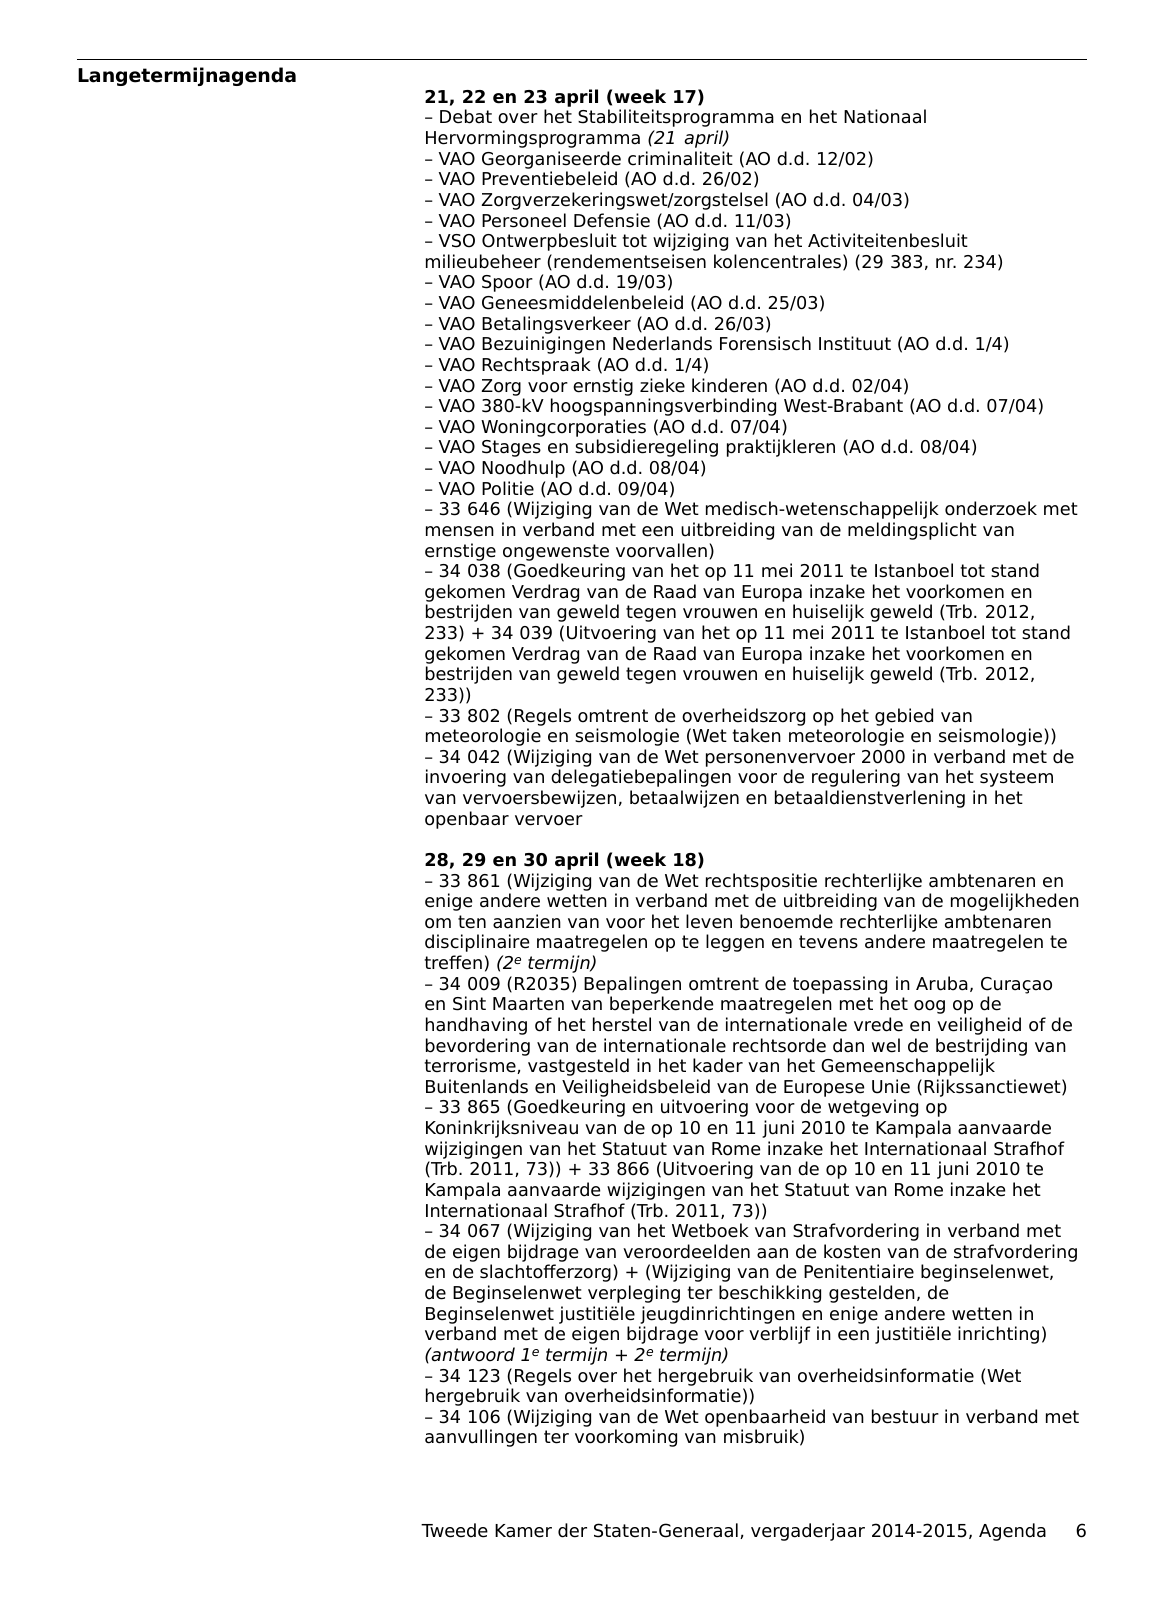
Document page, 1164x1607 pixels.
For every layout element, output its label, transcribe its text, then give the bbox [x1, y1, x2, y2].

table_cell [401, 231, 418, 272]
table_cell [401, 334, 418, 355]
table_cell – VAO Noodhulp (AO d.d. 08/04) [418, 458, 1087, 479]
table_cell – 34 038 (Goedkeuring van het op 11 mei 2011 te Istanboel tot stand gekomen Verdrag van de Raad van Europa inzake het voorkomen en bestrijden van geweld tegen vrouwen en huiselijk geweld (Trb. 2012, 233) + 34 039 (Uitvoering van het op 11 mei 2011 te Istanboel tot stand gekomen Verdrag van de Raad van Europa inzake het voorkomen en bestrijden van geweld tegen vrouwen en huiselijk geweld (Trb. 2012, 233)) [418, 561, 1087, 706]
table_cell – VAO Rechtspraak (AO d.d. 1/4) [418, 355, 1087, 376]
table_cell [418, 829, 1087, 850]
table_cell [401, 706, 418, 747]
table_cell [77, 355, 401, 376]
table_cell [401, 355, 418, 376]
table_cell [401, 850, 418, 871]
table_cell [77, 829, 401, 850]
table_cell [77, 169, 401, 190]
table_cell [401, 438, 418, 458]
table_cell [77, 417, 401, 437]
table_cell [401, 190, 418, 211]
table_cell [77, 706, 401, 747]
table_cell [401, 1448, 418, 1469]
table_cell [401, 1221, 418, 1366]
table_cell [401, 458, 418, 479]
table_cell [401, 293, 418, 314]
table_cell [77, 273, 401, 293]
table_cell [401, 314, 418, 334]
table_cell [77, 458, 401, 479]
table_cell – VAO Politie (AO d.d. 09/04) [418, 479, 1087, 499]
table_cell – VAO Geneesmiddelenbeleid (AO d.d. 25/03) [418, 293, 1087, 314]
table_cell [401, 108, 418, 149]
table_cell [401, 169, 418, 190]
table_cell [77, 747, 401, 829]
table_cell – VAO Zorgverzekeringswet/zorgstelsel (AO d.d. 04/03) [418, 190, 1087, 211]
table_cell – 33 861 (Wijziging van de Wet rechtspositie rechterlijke ambtenaren en enige andere wetten in verband met de uitbreiding van de mogelijkheden om ten aanzien van voor het leven benoemde rechterlijke ambtenaren disciplinaire maatregelen op te leggen en tevens andere maatregelen te treffen) (2e termijn) [418, 871, 1087, 974]
table_cell – 34 106 (Wijziging van de Wet openbaarheid van bestuur in verband met aanvullingen ter voorkoming van misbruik) [418, 1407, 1087, 1448]
table_cell 28, 29 en 30 april (week 18) [418, 850, 1087, 871]
table_cell [401, 149, 418, 169]
table_cell [418, 1448, 1087, 1469]
table_cell – 34 009 (R2035) Bepalingen omtrent de toepassing in Aruba, Curaçao en Sint Maarten van beperkende maatregelen met het oog op de handhaving of het herstel van de internationale vrede en veiligheid of de bevordering van de internationale rechtsorde dan wel de bestrijding van terrorisme, vastgesteld in het kader van het Gemeenschappelijk Buitenlands en Veiligheidsbeleid van de Europese Unie (Rijkssanctiewet) [418, 974, 1087, 1097]
table_cell – VAO Bezuinigingen Nederlands Forensisch Instituut (AO d.d. 1/4) [418, 334, 1087, 355]
table_cell [401, 479, 418, 499]
table_cell [401, 974, 418, 1097]
table_cell – 33 646 (Wijziging van de Wet medisch-wetenschappelijk onderzoek met mensen in verband met een uitbreiding van de meldingsplicht van ernstige ongewenste voorvallen) [418, 499, 1087, 561]
table_cell [401, 1366, 418, 1407]
table_cell [77, 1407, 401, 1448]
table_cell [77, 974, 401, 1097]
table_cell [77, 376, 401, 396]
table_cell [401, 829, 418, 850]
table_cell [401, 1407, 418, 1448]
table_cell – VAO Zorg voor ernstig zieke kinderen (AO d.d. 02/04) [418, 376, 1087, 396]
table_cell – 33 802 (Regels omtrent de overheidszorg op het gebied van meteorologie en seismologie (Wet taken meteorologie en seismologie)) [418, 706, 1087, 747]
table_cell [401, 211, 418, 231]
table_header [401, 60, 418, 87]
table_cell – VAO 380-kV hoogspanningsverbinding West-Brabant (AO d.d. 07/04) [418, 396, 1087, 417]
table_cell [401, 561, 418, 706]
table_cell [77, 293, 401, 314]
table_cell – 34 123 (Regels over het hergebruik van overheidsinformatie (Wet hergebruik van overheidsinformatie)) [418, 1366, 1087, 1407]
table_cell – VAO Personeel Defensie (AO d.d. 11/03) [418, 211, 1087, 231]
table_cell [77, 149, 401, 169]
table_cell [77, 561, 401, 706]
table_cell [401, 273, 418, 293]
table_cell [77, 871, 401, 974]
table_cell [77, 850, 401, 871]
table_cell – VAO Woningcorporaties (AO d.d. 07/04) [418, 417, 1087, 437]
table_cell [77, 438, 401, 458]
table_header [418, 60, 1087, 87]
table_cell – VAO Spoor (AO d.d. 19/03) [418, 273, 1087, 293]
table_header Langetermijnagenda [77, 60, 401, 87]
table_cell [77, 1221, 401, 1366]
table_cell 21, 22 en 23 april (week 17) [418, 87, 1087, 107]
table_cell [401, 87, 418, 107]
table_cell – VSO Ontwerpbesluit tot wijziging van het Activiteitenbesluit milieubeheer (rendementseisen kolencentrales) (29 383, nr. 234) [418, 231, 1087, 272]
table_cell – VAO Stages en subsidieregeling praktijkleren (AO d.d. 08/04) [418, 438, 1087, 458]
table_cell [77, 87, 401, 107]
table_cell [77, 334, 401, 355]
table_cell [77, 231, 401, 272]
table_cell – VAO Georganiseerde criminaliteit (AO d.d. 12/02) [418, 149, 1087, 169]
table_cell [77, 190, 401, 211]
table_cell – 34 067 (Wijziging van het Wetboek van Strafvordering in verband met de eigen bijdrage van veroordeelden aan de kosten van de strafvordering en de slachtofferzorg) + (Wijziging van de Penitentiaire beginselenwet, de Beginselenwet verpleging ter beschikking gestelden, de Beginselenwet justitiële jeugdinrichtingen en enige andere wetten in verband met de eigen bijdrage voor verblijf in een justitiële inrichting) (antwoord 1e termijn + 2e termijn) [418, 1221, 1087, 1366]
table_cell [77, 396, 401, 417]
table_cell – Debat over het Stabiliteitsprogramma en het Nationaal Hervormingsprogramma (21 april) [418, 108, 1087, 149]
table_cell [77, 211, 401, 231]
table_cell [401, 376, 418, 396]
table_cell – 33 865 (Goedkeuring en uitvoering voor de wetgeving op Koninkrijksniveau van de op 10 en 11 juni 2010 te Kampala aanvaarde wijzigingen van het Statuut van Rome inzake het Internationaal Strafhof (Trb. 2011, 73)) + 33 866 (Uitvoering van de op 10 en 11 juni 2010 te Kampala aanvaarde wijzigingen van het Statuut van Rome inzake het Internationaal Strafhof (Trb. 2011, 73)) [418, 1098, 1087, 1221]
table_cell [77, 1098, 401, 1221]
table_cell [401, 417, 418, 437]
table_cell [77, 1366, 401, 1407]
table_cell [401, 871, 418, 974]
table_cell – 34 042 (Wijziging van de Wet personenvervoer 2000 in verband met de invoering van delegatiebepalingen voor de regulering van het systeem van vervoersbewijzen, betaalwijzen en betaaldienstverlening in het openbaar vervoer [418, 747, 1087, 829]
table_cell [401, 1098, 418, 1221]
table_cell [77, 1448, 401, 1469]
table_cell [77, 108, 401, 149]
table_cell [401, 499, 418, 561]
table_cell [77, 499, 401, 561]
table_cell [77, 314, 401, 334]
table_cell – VAO Betalingsverkeer (AO d.d. 26/03) [418, 314, 1087, 334]
table_cell [401, 747, 418, 829]
table_cell – VAO Preventiebeleid (AO d.d. 26/02) [418, 169, 1087, 190]
table_cell [77, 479, 401, 499]
table_cell [401, 396, 418, 417]
